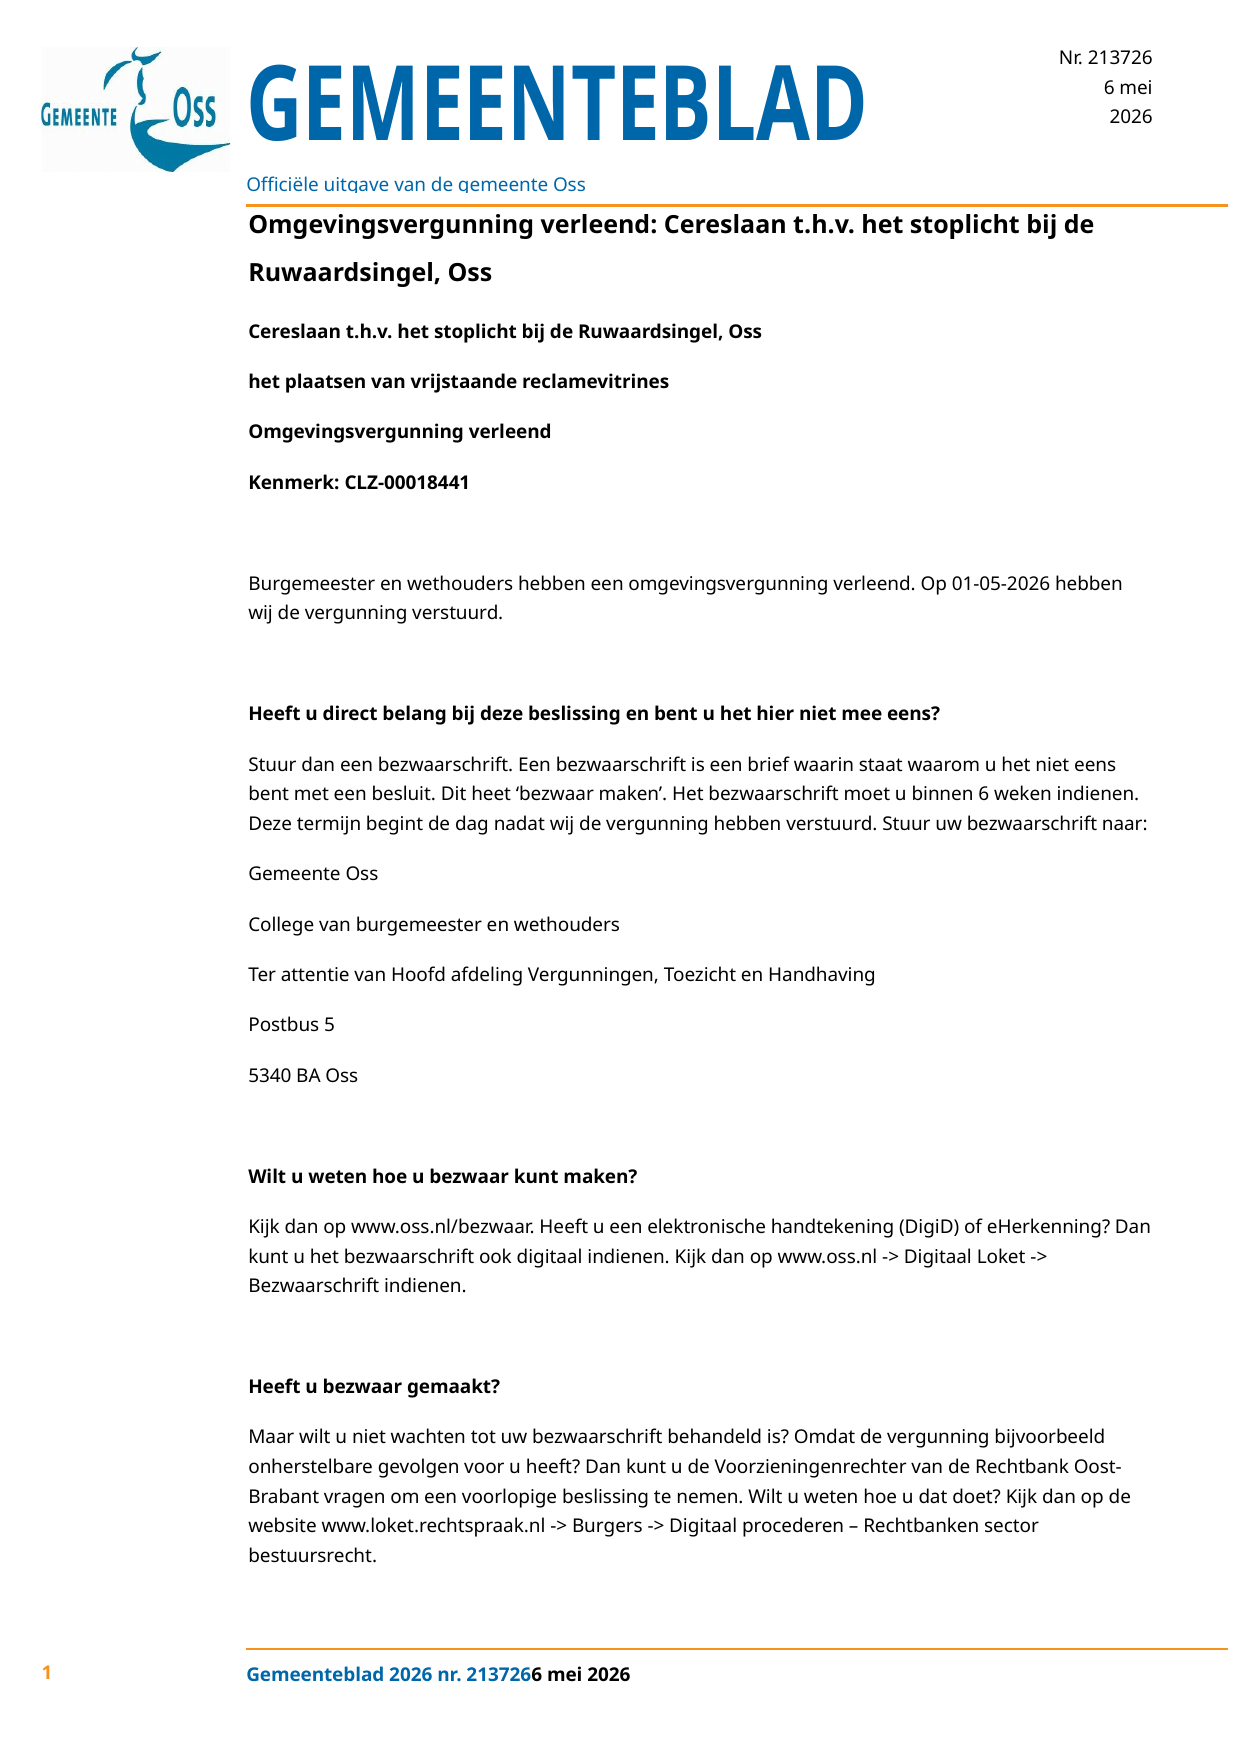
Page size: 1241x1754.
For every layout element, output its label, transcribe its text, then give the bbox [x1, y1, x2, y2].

text Omgevingsvergunning verleend [248, 419, 1152, 444]
text Postbus 5 [248, 1012, 1152, 1037]
text Heeft u direct belang bij deze beslissing en bent u het hier niet mee eens? [248, 700, 1152, 726]
text Heeft u bezwaar gemaakt? [248, 1373, 1152, 1399]
text Stuur dan een bezwaarschrift. Een bezwaarschrift is een brief waarin staat waarom u het niet eens bent met een besluit. Dit heet ‘bezwaar maken’. Het bezwaarschrift moet u binnen 6 weken indienen. Deze termijn begint de dag nadat wij de vergunning hebben verstuurd. Stuur uw bezwaarschrift naar: [248, 751, 1152, 836]
text 5340 BA Oss [248, 1062, 1152, 1088]
text Ter attentie van Hoofd afdeling Vergunningen, Toezicht en Handhaving [248, 961, 1152, 987]
text College van burgemeester en wethouders [248, 911, 1152, 937]
text Burgemeester en wethouders hebben een omgevingsvergunning verleend. Op 01-05-2026 hebben wij de vergunning verstuurd. [248, 570, 1152, 625]
picture [41, 47, 231, 172]
text Maar wilt u niet wachten tot uw bezwaarschrift behandeld is? Omdat de vergunning bijvoorbeeld onherstelbare gevolgen voor u heeft? Dan kunt u de Voorzieningenrechter van de Rechtbank Oost-Brabant vragen om een voorlopige beslissing te nemen. Wilt u weten hoe u dat doet? Kijk dan op de website www.loket.rechtspraak.nl -> Burgers -> Digitaal procederen – Rechtbanken sector bestuursrecht. [248, 1424, 1152, 1568]
text Kenmerk: CLZ-00018441 [248, 469, 1152, 495]
text het plaatsen van vrijstaande reclamevitrines [248, 368, 1152, 394]
text Cereslaan t.h.v. het stoplicht bij de Ruwaardsingel, Oss [248, 318, 1152, 344]
text Wilt u weten hoe u bezwaar kunt maken? [248, 1163, 1152, 1189]
text Omgevingsvergunning verleend: Cereslaan t.h.v. het stoplicht bij de Ruwaardsingel, Oss [248, 207, 1152, 288]
text Gemeente Oss [248, 860, 1152, 886]
text Kijk dan op www.oss.nl/bezwaar. Heeft u een elektronische handtekening (DigiD) of eHerkenning? Dan kunt u het bezwaarschrift ook digitaal indienen. Kijk dan op www.oss.nl -> Digitaal Loket -> Bezwaarschrift indienen. [248, 1213, 1152, 1298]
